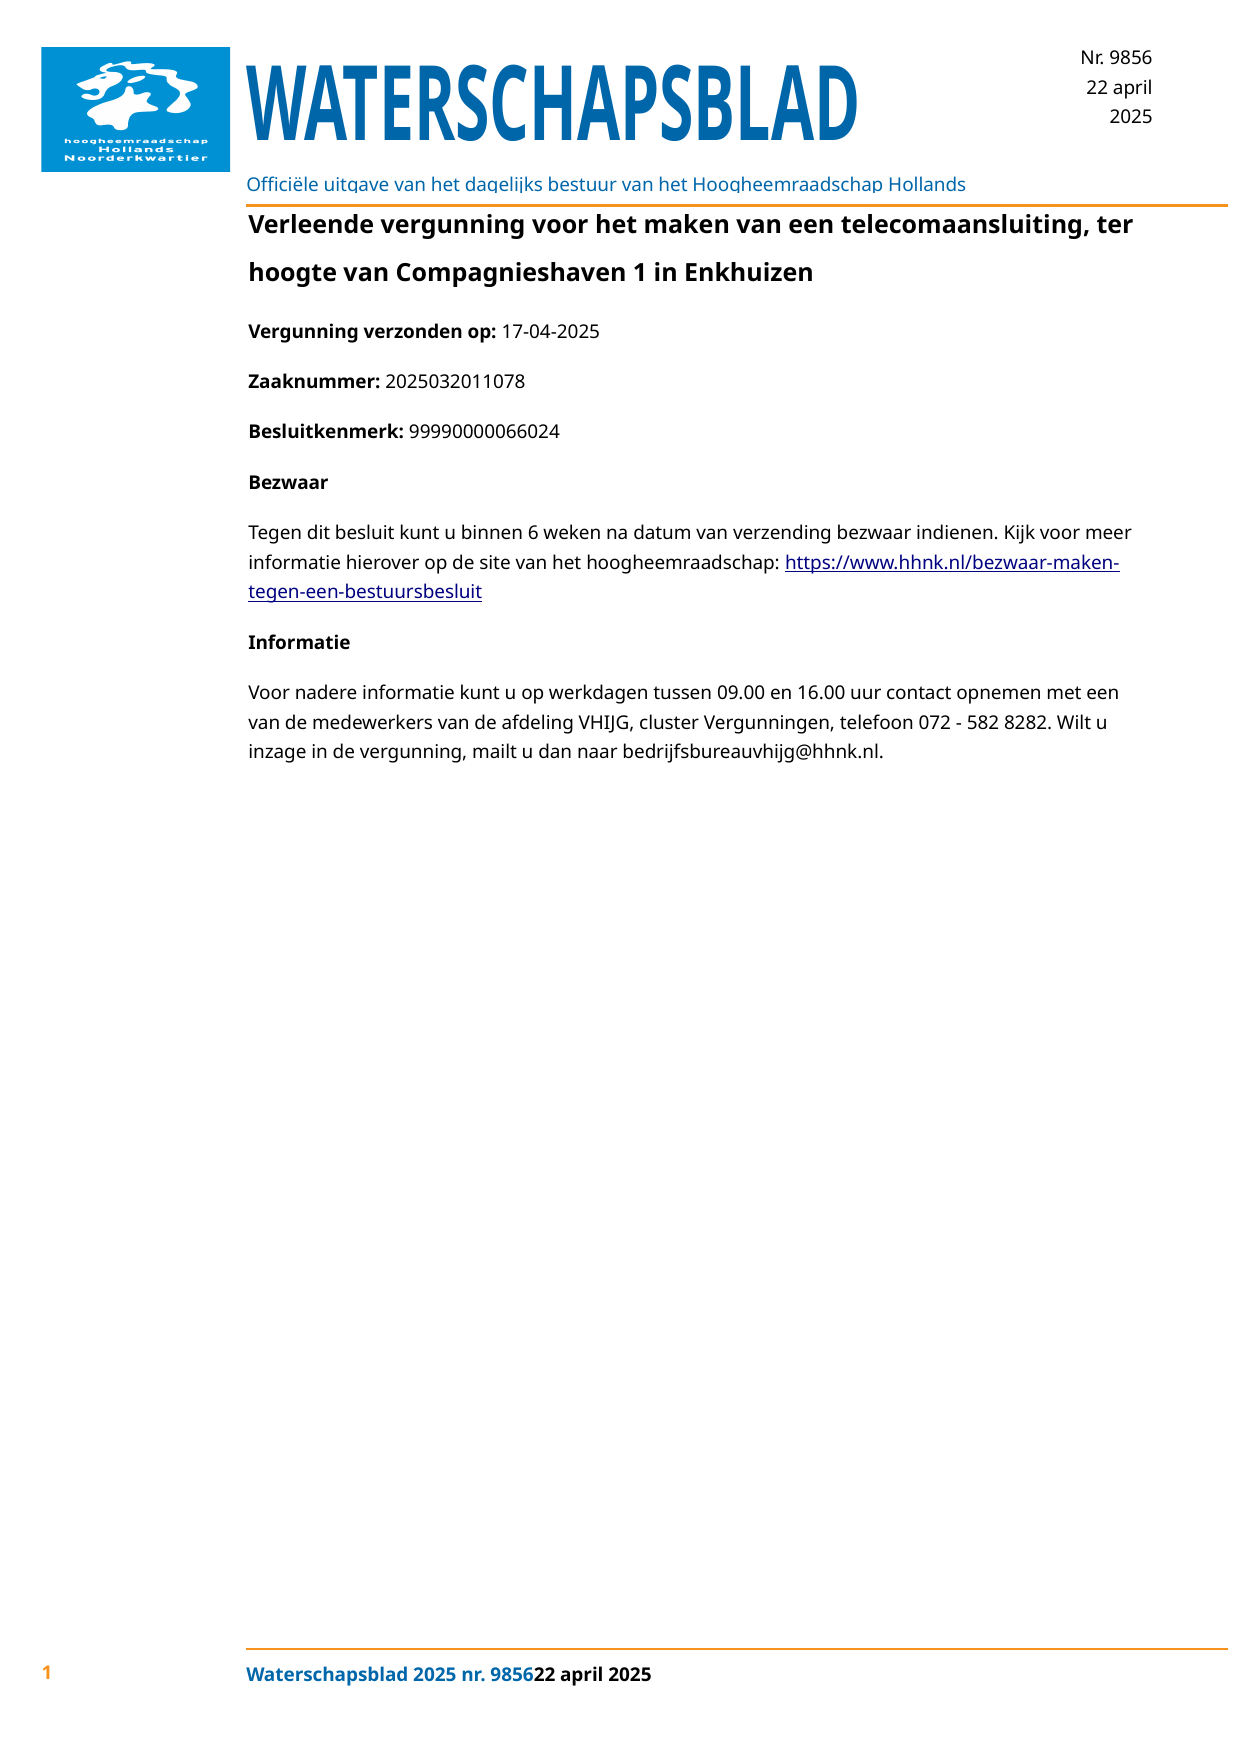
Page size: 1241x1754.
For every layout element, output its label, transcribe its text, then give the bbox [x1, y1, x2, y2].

picture [118, 62, 197, 112]
picture [88, 87, 157, 130]
text Informatie [248, 629, 1152, 655]
text Vergunning verzonden op: 17-04-2025 [248, 318, 1152, 344]
text Tegen dit besluit kunt u binnen 6 weken na datum van verzending bezwaar indienen. Kijk voor meer informatie hierover op de site van het hoogheemraadschap: https://www.hhnk.nl/bezwaar-maken-tegen-een-bestuursbesluit [248, 519, 1152, 604]
text Verleende vergunning voor het maken van een telecomaansluiting, ter hoogte van Compagnieshaven 1 in Enkhuizen [248, 207, 1152, 288]
text Zaaknummer: 2025032011078 [248, 368, 1152, 394]
picture [78, 64, 122, 99]
text Besluitkenmerk: 99990000066024 [248, 419, 1152, 444]
picture [129, 76, 144, 82]
text Bezwaar [248, 469, 1152, 495]
text Voor nadere informatie kunt u op werkdagen tussen 09.00 en 16.00 uur contact opnemen met een van de medewerkers van de afdeling VHIJG, cluster Vergunningen, telefoon 072 - 582 8282. Wilt u inzage in de vergunning, mailt u dan naar bedrijfsbureauvhijg@hhnk.nl. [248, 679, 1152, 764]
